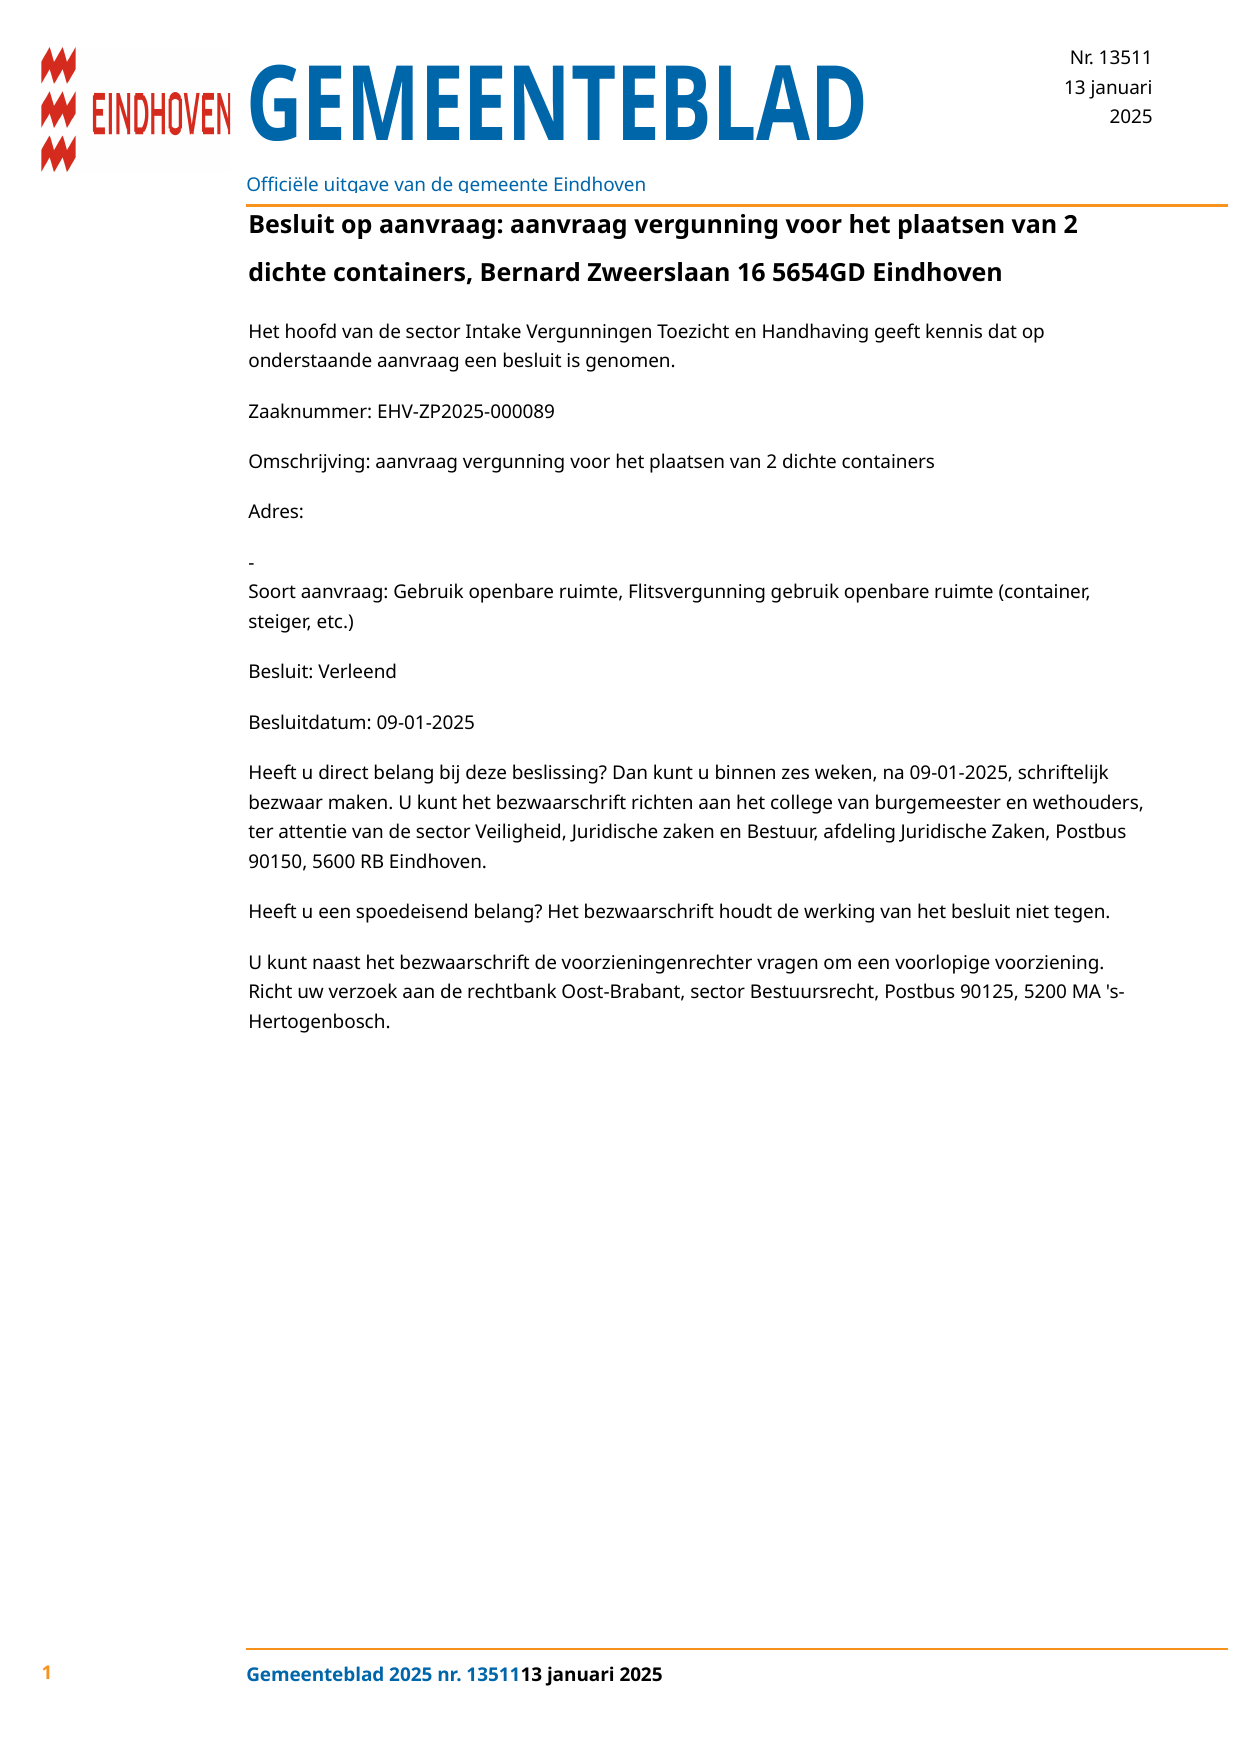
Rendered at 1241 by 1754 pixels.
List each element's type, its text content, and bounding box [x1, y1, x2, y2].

text Omschrijving: aanvraag vergunning voor het plaatsen van 2 dichte containers [248, 448, 1152, 474]
text Besluit: Verleend [248, 659, 1152, 684]
text Soort aanvraag: Gebruik openbare ruimte, Flitsvergunning gebruik openbare ruimte (container, steiger, etc.) [248, 579, 1152, 634]
text Zaaknummer: EHV-ZP2025-000089 [248, 398, 1152, 424]
text Het hoofd van de sector Intake Vergunningen Toezicht en Handhaving geeft kennis dat op onderstaande aanvraag een besluit is genomen. [248, 318, 1152, 373]
picture [41, 47, 231, 172]
text U kunt naast het bezwaarschrift de voorzieningenrechter vragen om een voorlopige voorziening. Richt uw verzoek aan de rechtbank Oost-Brabant, sector Bestuursrecht, Postbus 90125, 5200 MA 's-Hertogenbosch. [248, 949, 1152, 1034]
text Besluit op aanvraag: aanvraag vergunning voor het plaatsen van 2 dichte containers, Bernard Zweerslaan 16 5654GD Eindhoven [248, 207, 1152, 288]
text Besluitdatum: 09-01-2025 [248, 709, 1152, 735]
text Adres: [248, 499, 1152, 524]
text Heeft u een spoedeisend belang? Het bezwaarschrift houdt de werking van het besluit niet tegen. [248, 899, 1152, 924]
text Heeft u direct belang bij deze beslissing? Dan kunt u binnen zes weken, na 09-01-2025, schriftelijk bezwaar maken. U kunt het bezwaarschrift richten aan het college van burgemeester en wethouders, ter attentie van de sector Veiligheid, Juridische zaken en Bestuur, afdeling Juridische Zaken, Postbus 90150, 5600 RB Eindhoven. [248, 759, 1152, 874]
